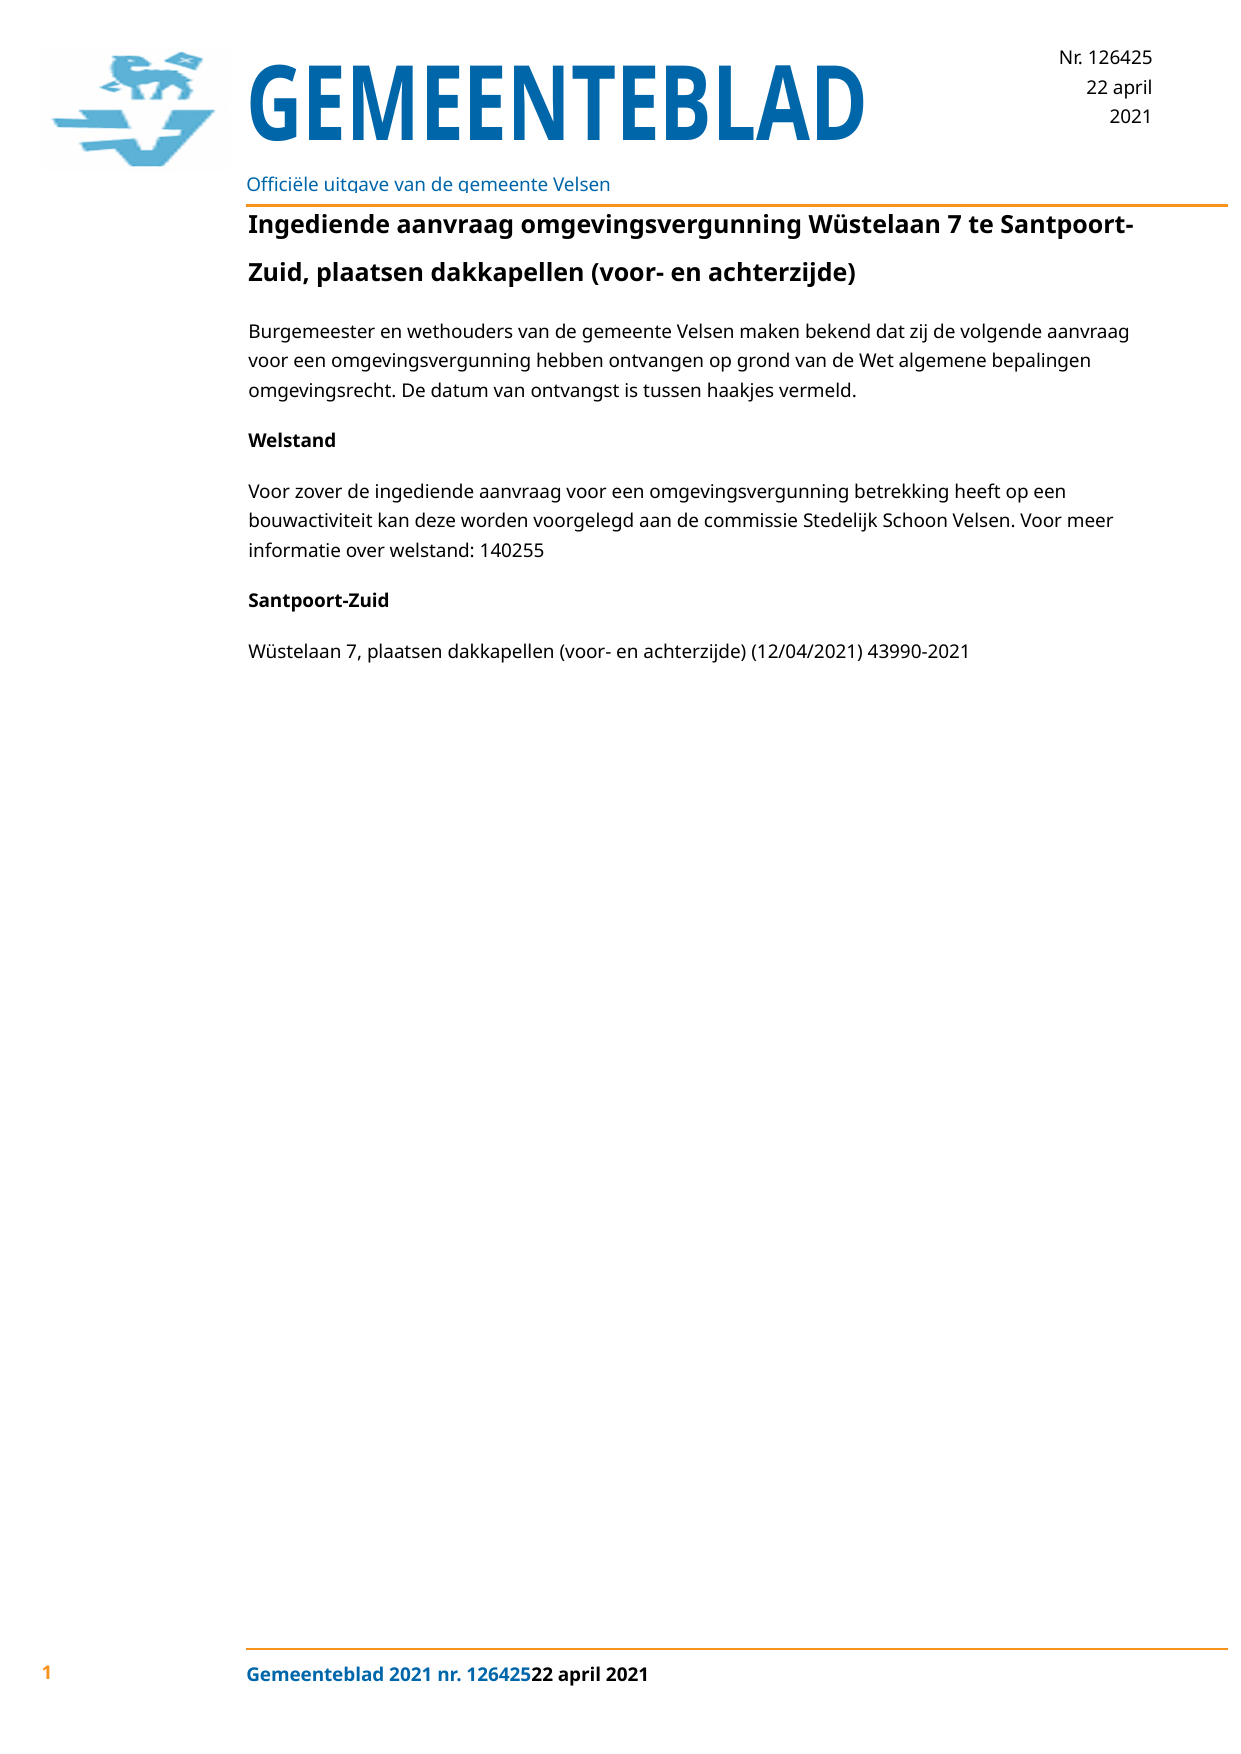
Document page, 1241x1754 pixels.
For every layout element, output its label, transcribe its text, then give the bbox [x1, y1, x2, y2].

text Welstand [248, 427, 1152, 453]
text Burgemeester en wethouders van de gemeente Velsen maken bekend dat zij de volgende aanvraag voor een omgevingsvergunning hebben ontvangen op grond van de Wet algemene bepalingen omgevingsrecht. De datum van ontvangst is tussen haakjes vermeld. [248, 318, 1152, 403]
picture [41, 47, 231, 172]
text Wüstelaan 7, plaatsen dakkapellen (voor- en achterzijde) (12/04/2021) 43990-2021 [248, 638, 1152, 664]
text Santpoort-Zuid [248, 587, 1152, 613]
text Ingediende aanvraag omgevingsvergunning Wüstelaan 7 te Santpoort-Zuid, plaatsen dakkapellen (voor- en achterzijde) [248, 207, 1152, 288]
text Voor zover de ingediende aanvraag voor een omgevingsvergunning betrekking heeft op een bouwactiviteit kan deze worden voorgelegd aan de commissie Stedelijk Schoon Velsen. Voor meer informatie over welstand: 140255 [248, 478, 1152, 563]
